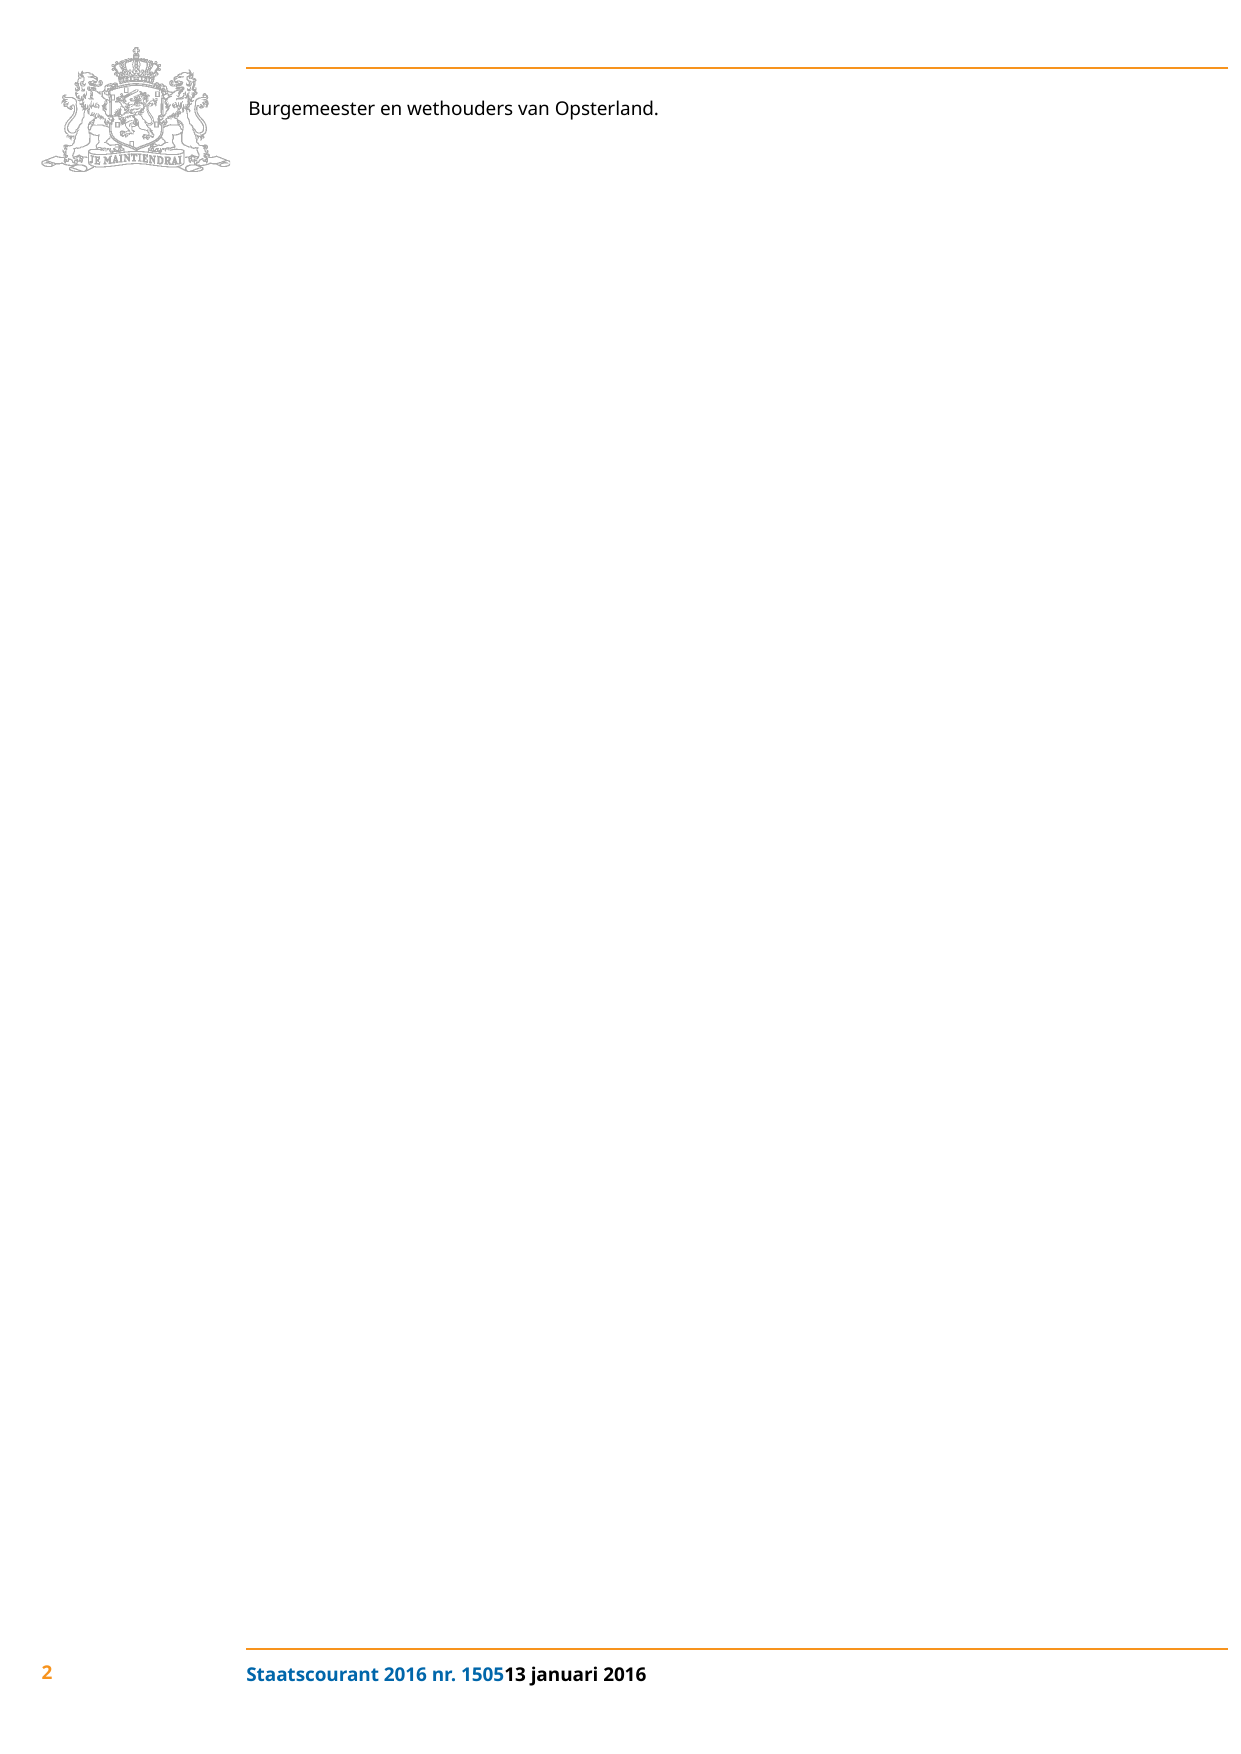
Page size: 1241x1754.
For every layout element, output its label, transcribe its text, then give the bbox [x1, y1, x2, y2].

text Burgemeester en wethouders van Opsterland. [248, 95, 1152, 121]
picture [41, 47, 231, 172]
